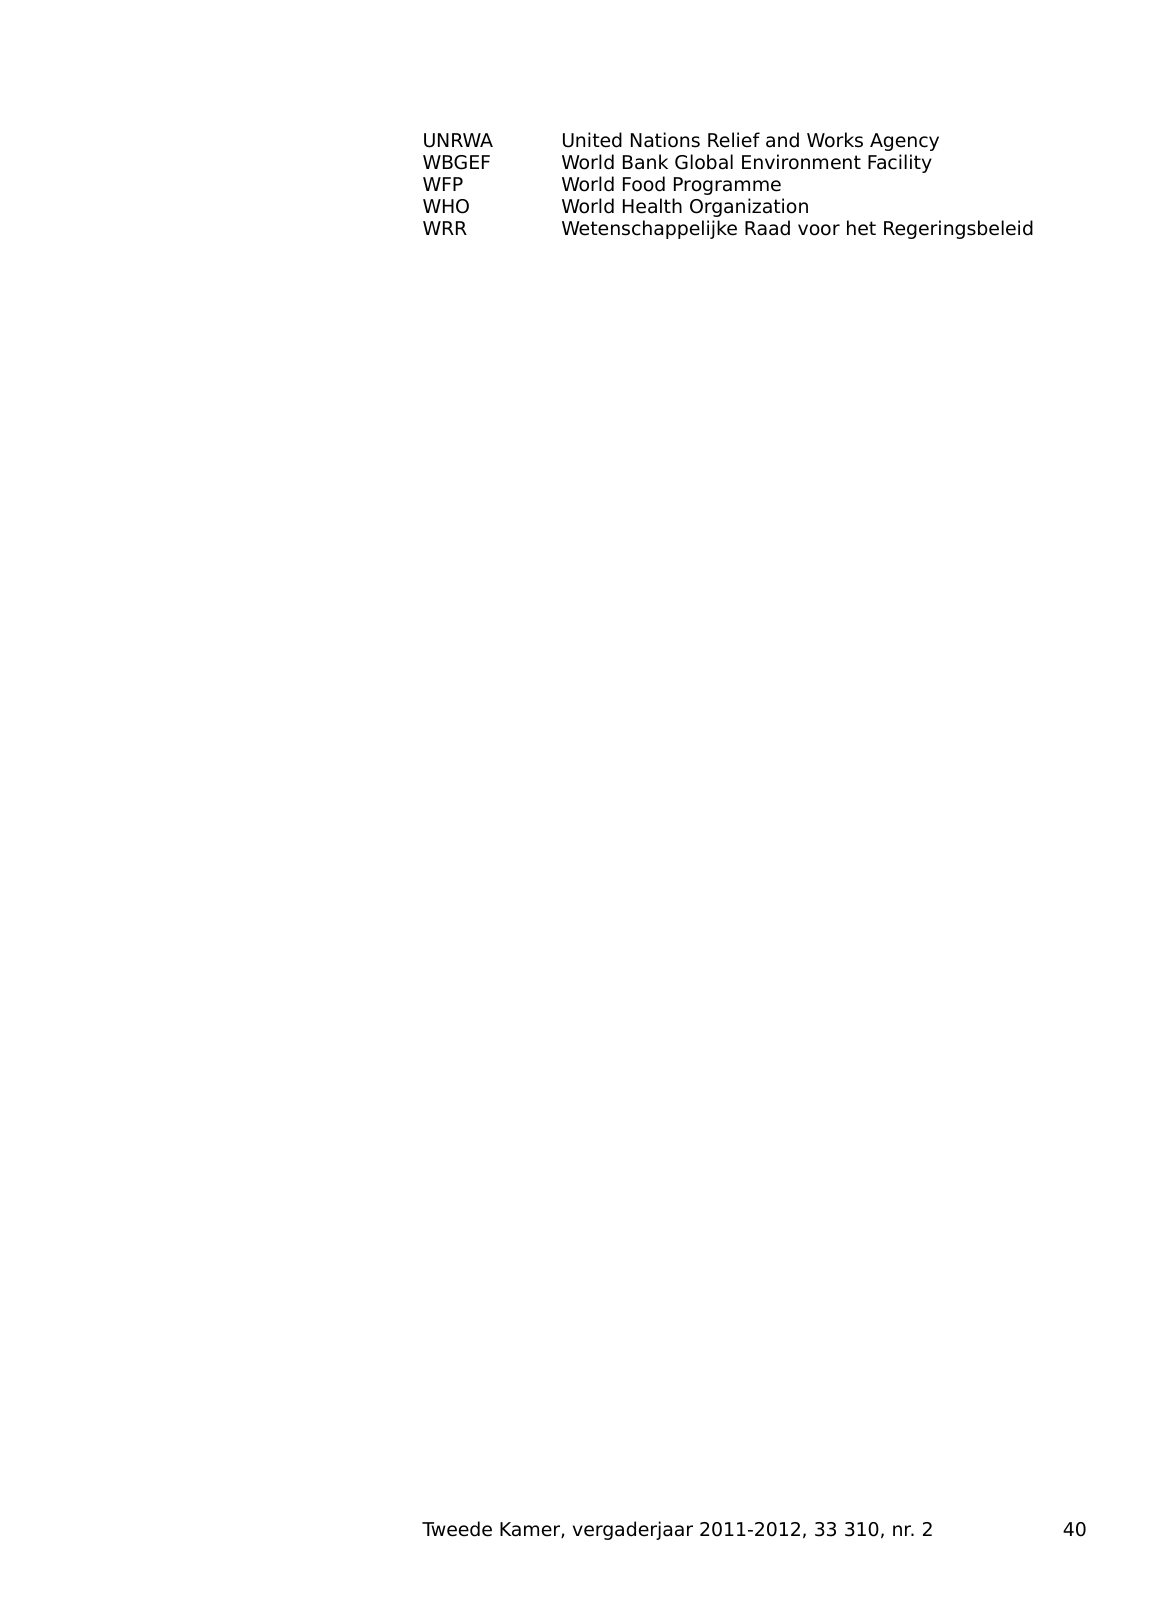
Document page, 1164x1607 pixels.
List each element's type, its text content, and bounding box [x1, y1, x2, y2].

table_cell WFP [422, 174, 555, 196]
table_cell Wetenschappelijke Raad voor het Regeringsbeleid [555, 218, 1087, 240]
table_cell United Nations Relief and Works Agency [555, 130, 1087, 152]
table_cell WBGEF [422, 152, 555, 174]
table_cell UNRWA [422, 130, 555, 152]
table_cell World Bank Global Environment Facility [555, 152, 1087, 174]
table_cell WRR [422, 218, 555, 240]
table_cell World Health Organization [555, 196, 1087, 218]
table_cell WHO [422, 196, 555, 218]
table_cell World Food Programme [555, 174, 1087, 196]
